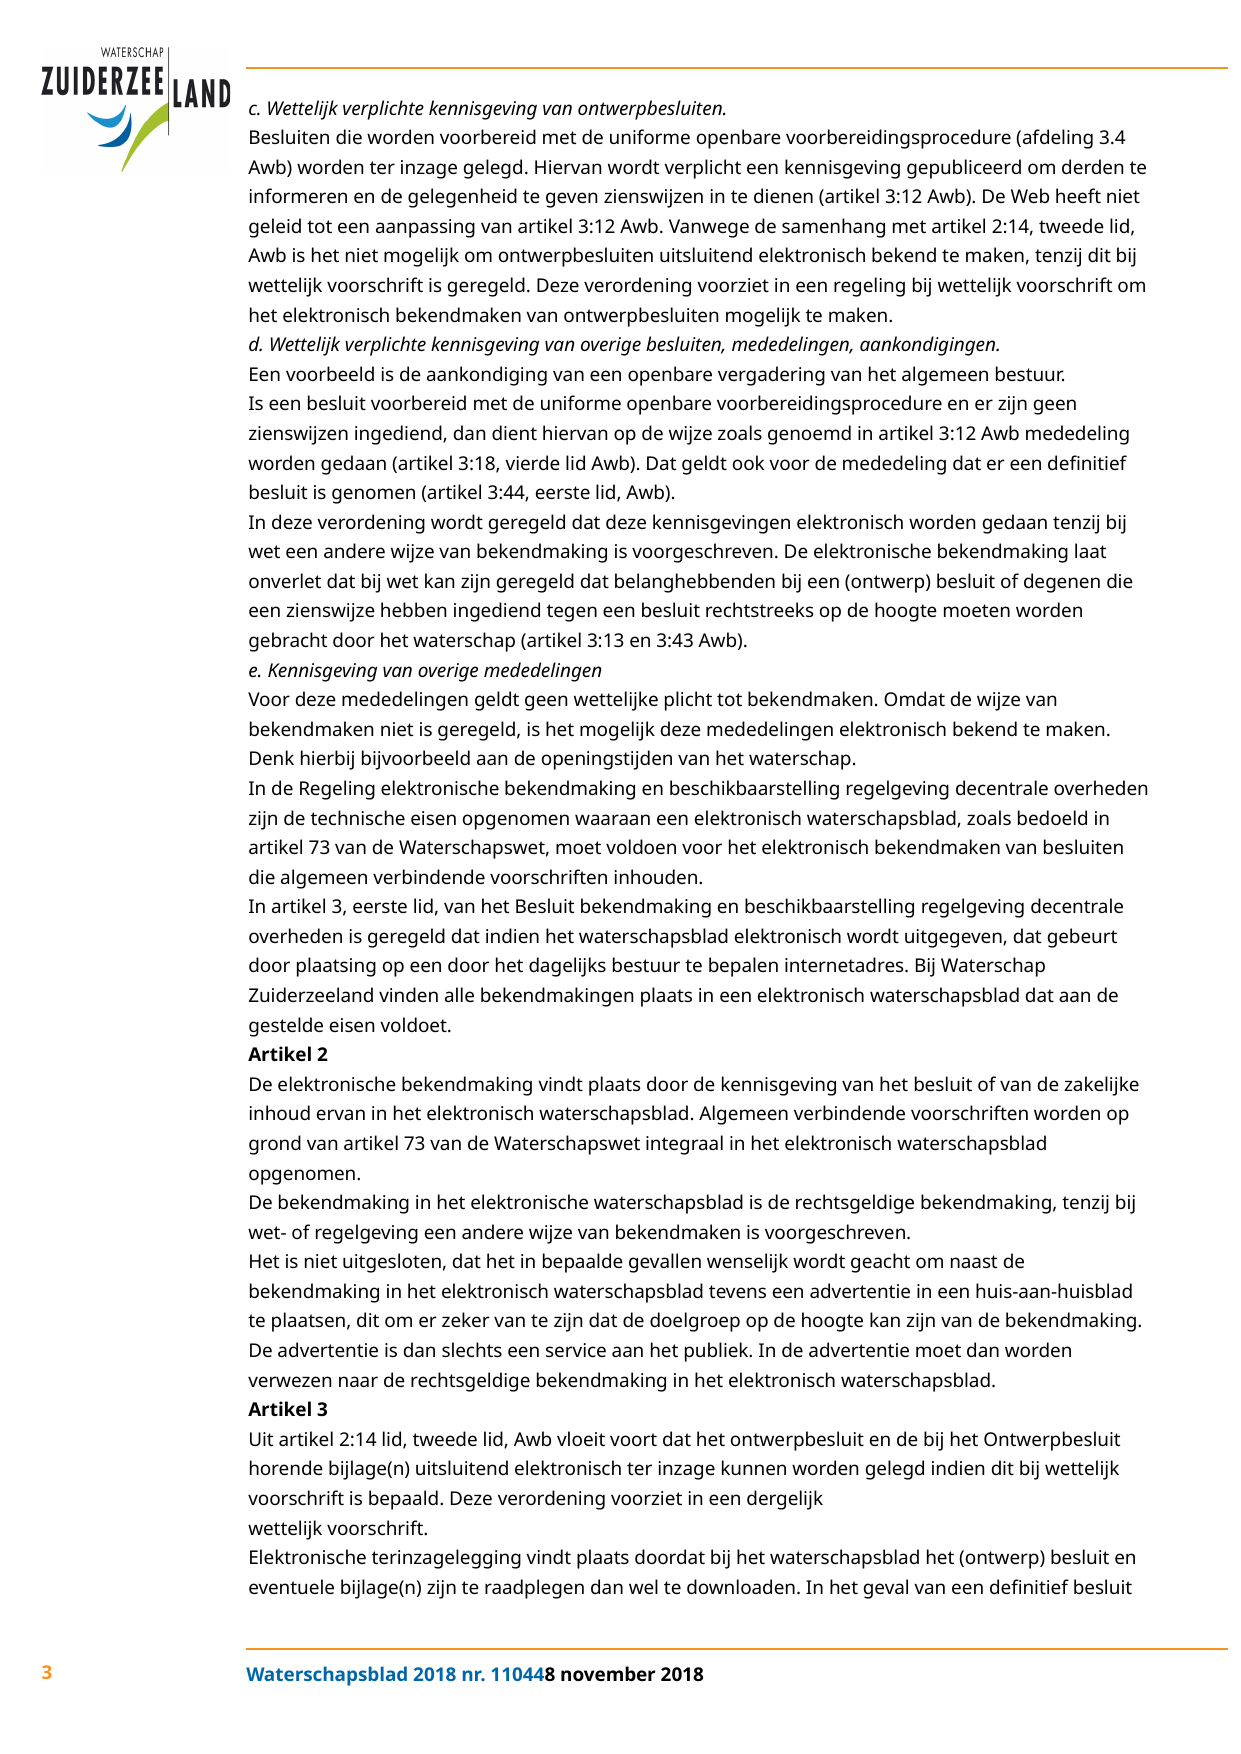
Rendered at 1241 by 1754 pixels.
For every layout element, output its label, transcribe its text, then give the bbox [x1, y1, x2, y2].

text Een voorbeeld is de aankondiging van een openbare vergadering van het algemeen bestuur. [248, 361, 1152, 387]
text In de Regeling elektronische bekendmaking en beschikbaarstelling regelgeving decentrale overheden zijn de technische eisen opgenomen waaraan een elektronisch waterschapsblad, zoals bedoeld in artikel 73 van de Waterschapswet, moet voldoen voor het elektronisch bekendmaken van besluiten die algemeen verbindende voorschriften inhouden. [248, 775, 1152, 890]
text Is een besluit voorbereid met de uniforme openbare voorbereidingsprocedure en er zijn geen zienswijzen ingediend, dan dient hiervan op de wijze zoals genoemd in artikel 3:12 Awb mededeling worden gedaan (artikel 3:18, vierde lid Awb). Dat geldt ook voor de mededeling dat er een definitief besluit is genomen (artikel 3:44, eerste lid, Awb). [248, 391, 1152, 505]
text Besluiten die worden voorbereid met de uniforme openbare voorbereidingsprocedure (afdeling 3.4 Awb) worden ter inzage gelegd. Hiervan wordt verplicht een kennisgeving gepubliceerd om derden te informeren en de gelegenheid te geven zienswijzen in te dienen (artikel 3:12 Awb). De Web heeft niet geleid tot een aanpassing van artikel 3:12 Awb. Vanwege de samenhang met artikel 2:14, tweede lid, Awb is het niet mogelijk om ontwerpbesluiten uitsluitend elektronisch bekend te maken, tenzij dit bij wettelijk voorschrift is geregeld. Deze verordening voorziet in een regeling bij wettelijk voorschrift om het elektronisch bekendmaken van ontwerpbesluiten mogelijk te maken. [248, 124, 1152, 328]
text In artikel 3, eerste lid, van het Besluit bekendmaking en beschikbaarstelling regelgeving decentrale overheden is geregeld dat indien het waterschapsblad elektronisch wordt uitgegeven, dat gebeurt door plaatsing op een door het dagelijks bestuur te bepalen internetadres. Bij Waterschap Zuiderzeeland vinden alle bekendmakingen plaats in een elektronisch waterschapsblad dat aan de gestelde eisen voldoet. [248, 893, 1152, 1038]
text Voor deze mededelingen geldt geen wettelijke plicht tot bekendmaken. Omdat de wijze van bekendmaken niet is geregeld, is het mogelijk deze mededelingen elektronisch bekend te maken. Denk hierbij bijvoorbeeld aan de openingstijden van het waterschap. [248, 686, 1152, 771]
text wettelijk voorschrift. [248, 1515, 1152, 1541]
text De elektronische bekendmaking vindt plaats door de kennisgeving van het besluit of van de zakelijke inhoud ervan in het elektronisch waterschapsblad. Algemeen verbindende voorschriften worden op grond van artikel 73 van de Waterschapswet integraal in het elektronisch waterschapsblad opgenomen. [248, 1071, 1152, 1186]
text Artikel 3 [248, 1396, 1152, 1422]
text Elektronische terinzagelegging vindt plaats doordat bij het waterschapsblad het (ontwerp) besluit en eventuele bijlage(n) zijn te raadplegen dan wel te downloaden. In het geval van een definitief besluit [248, 1544, 1152, 1600]
text c. Wettelijk verplichte kennisgeving van ontwerpbesluiten. [248, 95, 1152, 121]
text Het is niet uitgesloten, dat het in bepaalde gevallen wenselijk wordt geacht om naast de bekendmaking in het elektronisch waterschapsblad tevens een advertentie in een huis-aan-huisblad te plaatsen, dit om er zeker van te zijn dat de doelgroep op de hoogte kan zijn van de bekendmaking. De advertentie is dan slechts een service aan het publiek. In de advertentie moet dan worden verwezen naar de rechtsgeldige bekendmaking in het elektronisch waterschapsblad. [248, 1248, 1152, 1393]
text De bekendmaking in het elektronische waterschapsblad is de rechtsgeldige bekendmaking, tenzij bij wet- of regelgeving een andere wijze van bekendmaken is voorgeschreven. [248, 1189, 1152, 1245]
text e. Kennisgeving van overige mededelingen [248, 657, 1152, 683]
picture [41, 47, 231, 172]
text Uit artikel 2:14 lid, tweede lid, Awb vloeit voort dat het ontwerpbesluit en de bij het Ontwerpbesluit horende bijlage(n) uitsluitend elektronisch ter inzage kunnen worden gelegd indien dit bij wettelijk voorschrift is bepaald. Deze verordening voorziet in een dergelijk [248, 1426, 1152, 1511]
text Artikel 2 [248, 1041, 1152, 1067]
text In deze verordening wordt geregeld dat deze kennisgevingen elektronisch worden gedaan tenzij bij wet een andere wijze van bekendmaking is voorgeschreven. De elektronische bekendmaking laat onverlet dat bij wet kan zijn geregeld dat belanghebbenden bij een (ontwerp) besluit of degenen die een zienswijze hebben ingediend tegen een besluit rechtstreeks op de hoogte moeten worden gebracht door het waterschap (artikel 3:13 en 3:43 Awb). [248, 509, 1152, 653]
text d. Wettelijk verplichte kennisgeving van overige besluiten, mededelingen, aankondigingen. [248, 331, 1152, 357]
